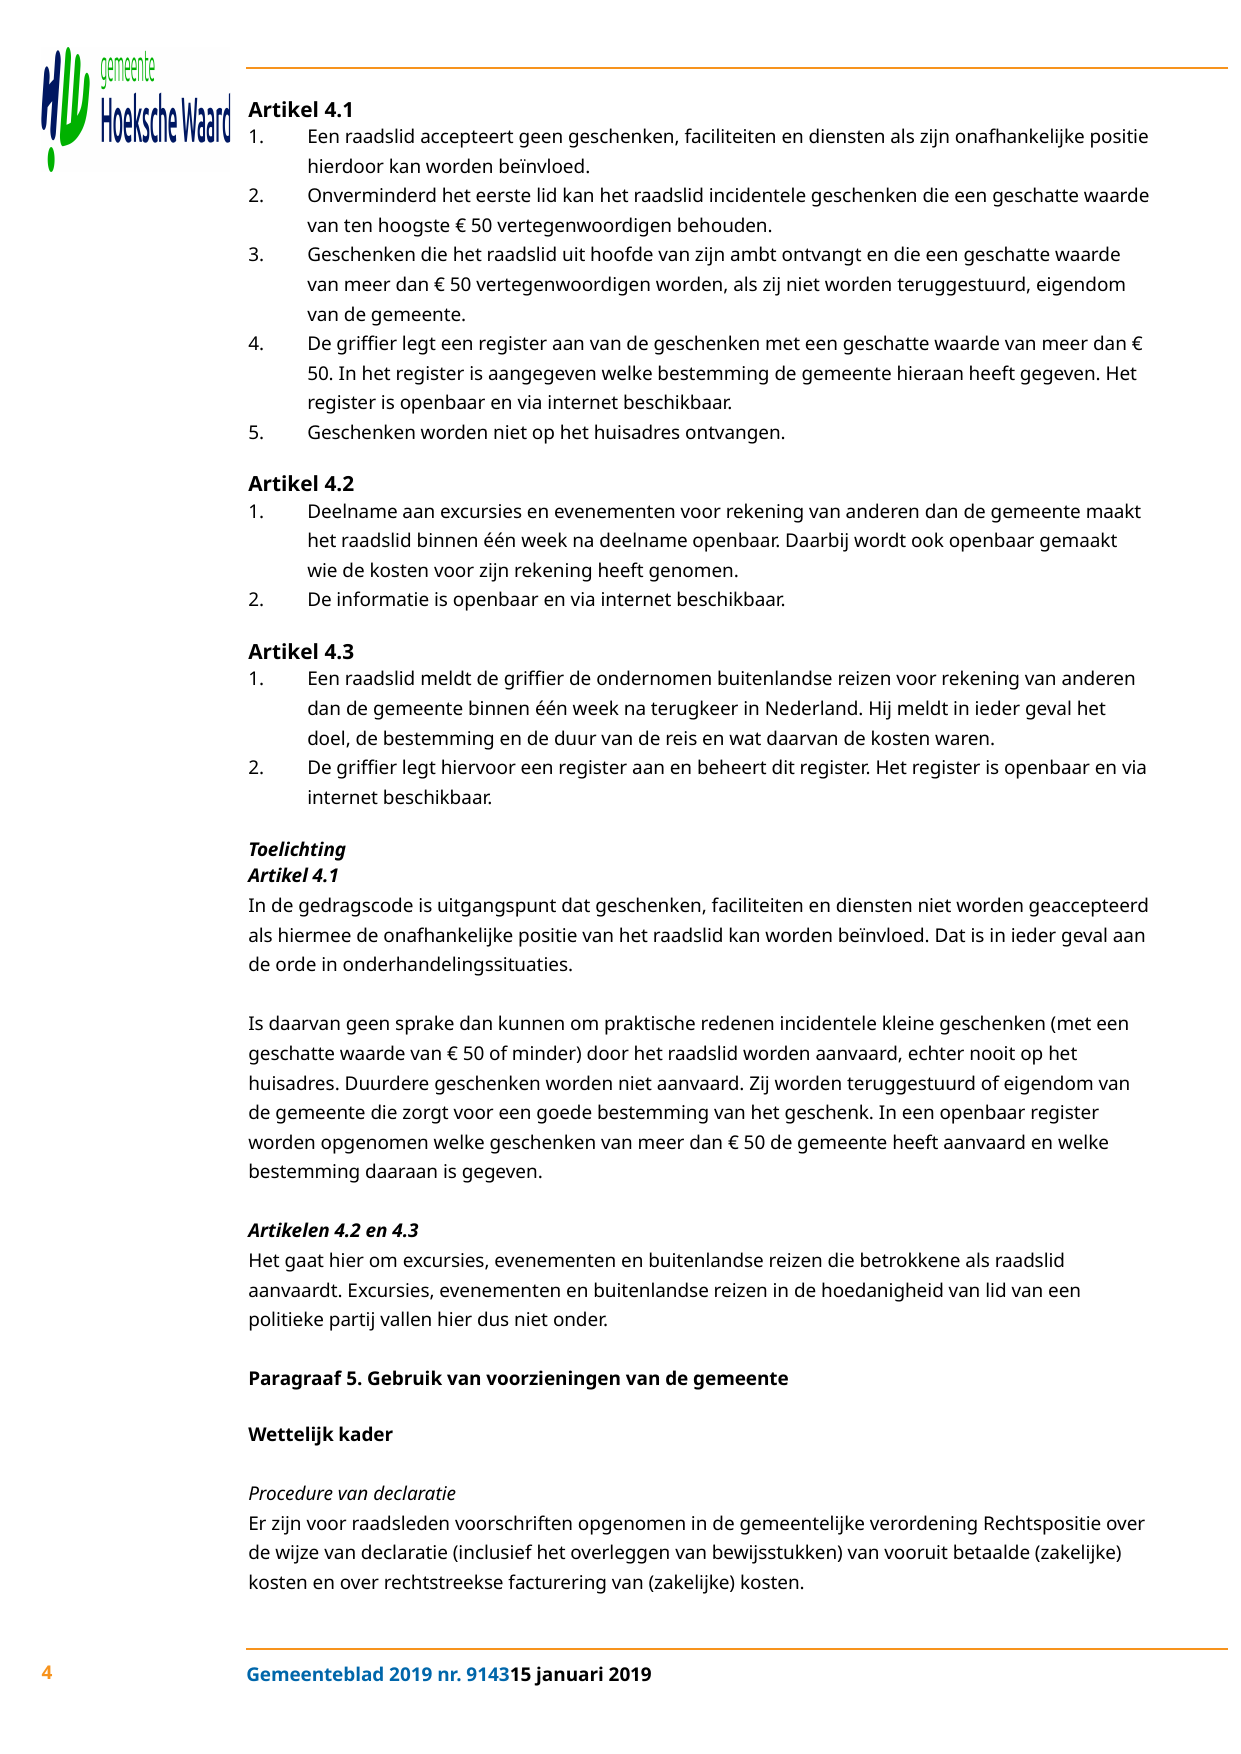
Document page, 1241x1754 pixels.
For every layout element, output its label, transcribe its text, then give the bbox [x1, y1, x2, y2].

text Procedure van declaratie [248, 1480, 1152, 1506]
picture [41, 47, 231, 172]
text Het gaat hier om excursies, evenementen en buitenlandse reizen die betrokkene als raadslid aanvaardt. Excursies, evenementen en buitenlandse reizen in de hoedanigheid van lid van een politieke partij vallen hier dus niet onder. [248, 1247, 1152, 1332]
list Onverminderd het eerste lid kan het raadslid incidentele geschenken die een geschatte waarde van ten hoogste € 50 vertegenwoordigen behouden. [248, 182, 1152, 238]
text Toelichting [248, 834, 1152, 863]
text Wettelijk kader [248, 1421, 1152, 1447]
list De griffier legt een register aan van de geschenken met een geschatte waarde van meer dan € 50. In het register is aangegeven welke bestemming de gemeente hieraan heeft gegeven. Het register is openbaar en via internet beschikbaar. [248, 330, 1152, 415]
text Artikelen 4.2 en 4.3 [248, 1218, 1152, 1243]
list Een raadslid accepteert geen geschenken, faciliteiten en diensten als zijn onafhankelijke positie hierdoor kan worden beïnvloed. [248, 123, 1152, 178]
list Geschenken worden niet op het huisadres ontvangen. [248, 419, 1152, 445]
text In de gedragscode is uitgangspunt dat geschenken, faciliteiten en diensten niet worden geaccepteerd als hiermee de onafhankelijke positie van het raadslid kan worden beïnvloed. Dat is in ieder geval aan de orde in onderhandelingssituaties. [248, 892, 1152, 977]
text Artikel 4.2 [248, 469, 1152, 498]
list De informatie is openbaar en via internet beschikbaar. [248, 587, 1152, 612]
list Een raadslid meldt de griffier de ondernomen buitenlandse reizen voor rekening van anderen dan de gemeente binnen één week na terugkeer in Nederland. Hij meldt in ieder geval het doel, de bestemming en de duur van de reis en wat daarvan de kosten waren. [248, 666, 1152, 750]
text Artikel 4.1 [248, 863, 1152, 888]
text Artikel 4.3 [248, 637, 1152, 666]
list Deelname aan excursies en evenementen voor rekening van anderen dan de gemeente maakt het raadslid binnen één week na deelname openbaar. Daarbij wordt ook openbaar gemaakt wie de kosten voor zijn rekening heeft genomen. [248, 498, 1152, 583]
text Paragraaf 5. Gebruik van voorzieningen van de gemeente [248, 1366, 1152, 1391]
text Er zijn voor raadsleden voorschriften opgenomen in de gemeentelijke verordening Rechtspositie over de wijze van declaratie (inclusief het overleggen van bewijsstukken) van vooruit betaalde (zakelijke) kosten en over rechtstreekse facturering van (zakelijke) kosten. [248, 1510, 1152, 1594]
list De griffier legt hiervoor een register aan en beheert dit register. Het register is openbaar en via internet beschikbaar. [248, 754, 1152, 809]
list Geschenken die het raadslid uit hoofde van zijn ambt ontvangt en die een geschatte waarde van meer dan € 50 vertegenwoordigen worden, als zij niet worden teruggestuurd, eigendom van de gemeente. [248, 242, 1152, 326]
text Is daarvan geen sprake dan kunnen om praktische redenen incidentele kleine geschenken (met een geschatte waarde van € 50 of minder) door het raadslid worden aanvaard, echter nooit op het huisadres. Duurdere geschenken worden niet aanvaard. Zij worden teruggestuurd of eigendom van de gemeente die zorgt voor een goede bestemming van het geschenk. In een openbaar register worden opgenomen welke geschenken van meer dan € 50 de gemeente heeft aanvaard en welke bestemming daaraan is gegeven. [248, 1011, 1152, 1184]
text Artikel 4.1 [248, 95, 1152, 123]
